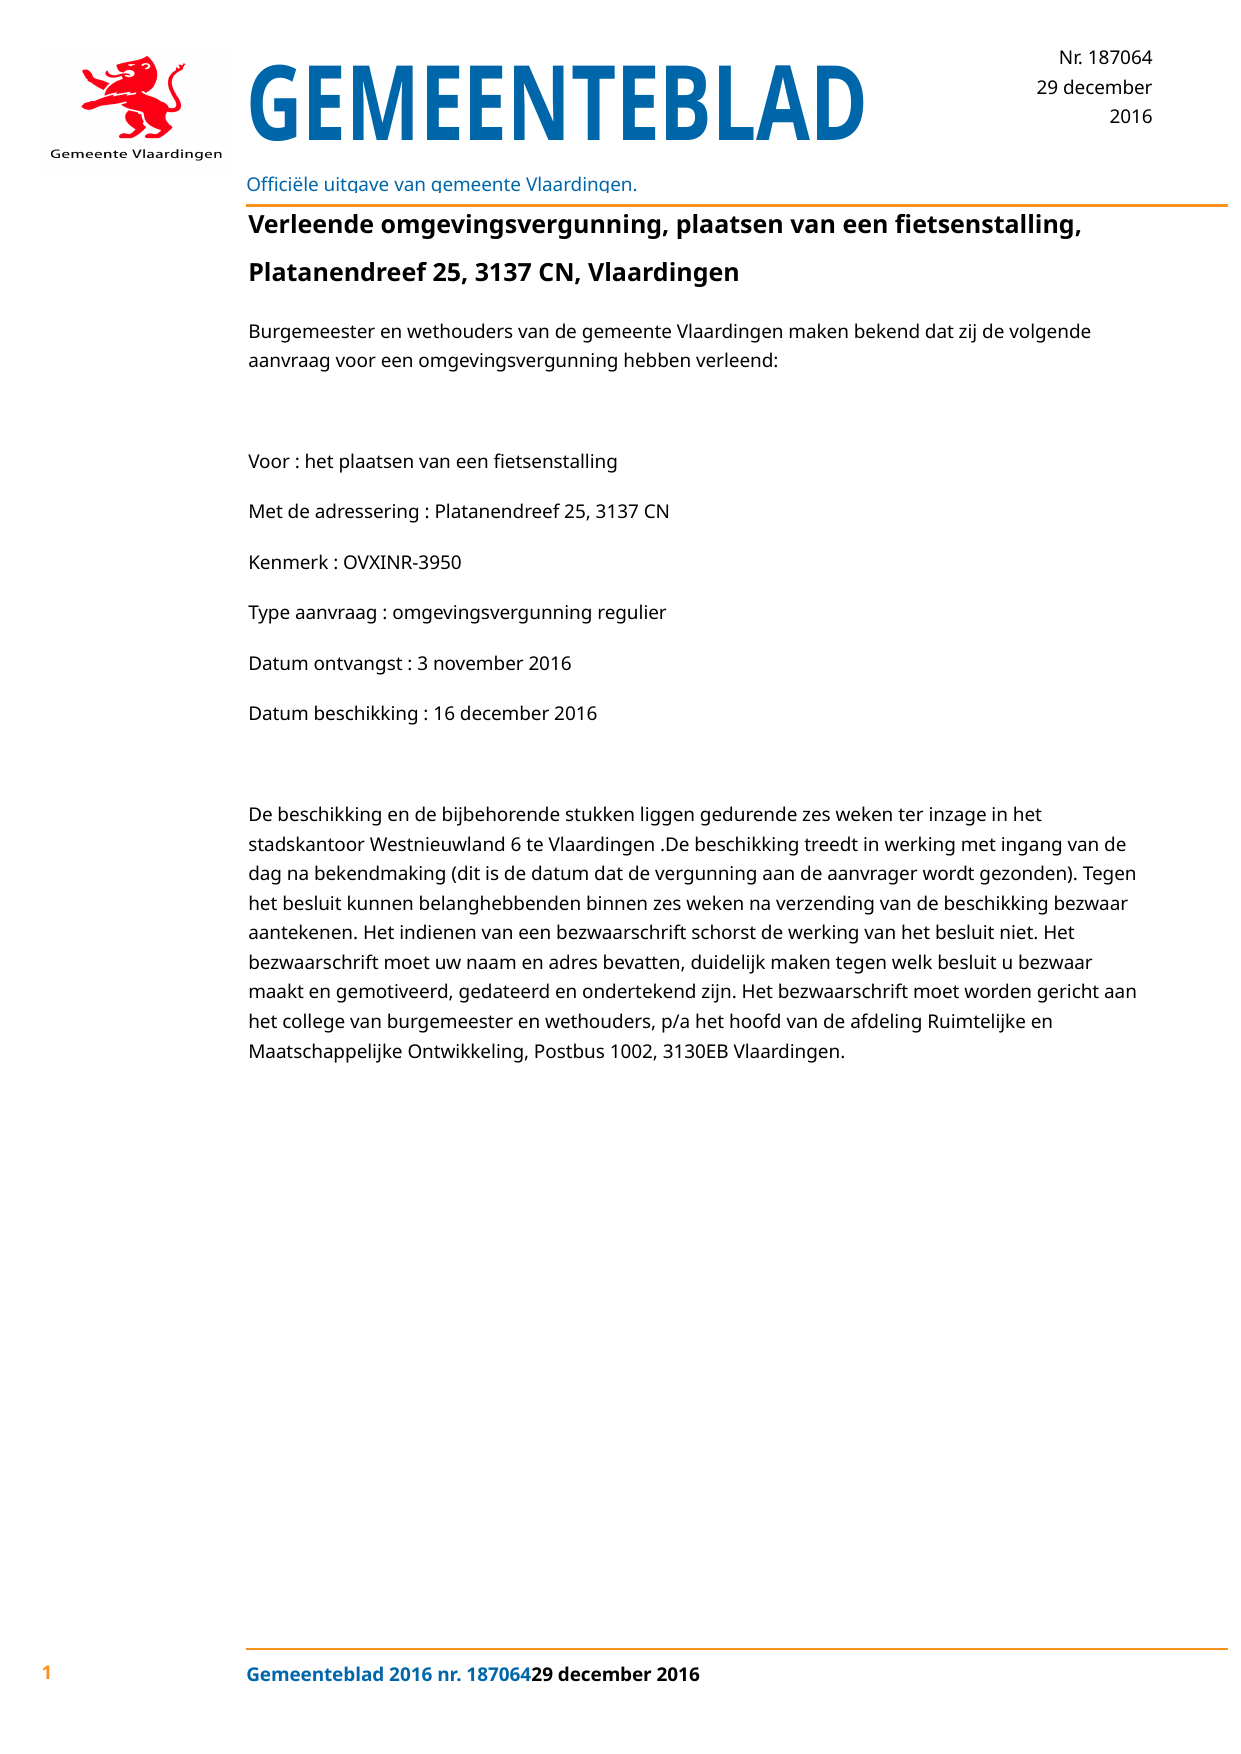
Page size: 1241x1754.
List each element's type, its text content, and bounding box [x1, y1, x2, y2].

text Type aanvraag : omgevingsvergunning regulier [248, 599, 1152, 625]
text De beschikking en de bijbehorende stukken liggen gedurende zes weken ter inzage in het stadskantoor Westnieuwland 6 te Vlaardingen .De beschikking treedt in werking met ingang van de dag na bekendmaking (dit is de datum dat de vergunning aan de aanvrager wordt gezonden). Tegen het besluit kunnen belanghebbenden binnen zes weken na verzending van de beschikking bezwaar aantekenen. Het indienen van een bezwaarschrift schorst de werking van het besluit niet. Het bezwaarschrift moet uw naam en adres bevatten, duidelijk maken tegen welk besluit u bezwaar maakt en gemotiveerd, gedateerd en ondertekend zijn. Het bezwaarschrift moet worden gericht aan het college van burgemeester en wethouders, p/a het hoofd van de afdeling Ruimtelijke en Maatschappelijke Ontwikkeling, Postbus 1002, 3130EB Vlaardingen. [248, 801, 1152, 1064]
text Kenmerk : OVXINR-3950 [248, 549, 1152, 575]
text Met de adressering : Platanendreef 25, 3137 CN [248, 499, 1152, 524]
text Burgemeester en wethouders van de gemeente Vlaardingen maken bekend dat zij de volgende aanvraag voor een omgevingsvergunning hebben verleend: [248, 318, 1152, 373]
picture [41, 47, 231, 172]
text Datum beschikking : 16 december 2016 [248, 700, 1152, 726]
text Voor : het plaatsen van een fietsenstalling [248, 448, 1152, 474]
text Datum ontvangst : 3 november 2016 [248, 650, 1152, 676]
text Verleende omgevingsvergunning, plaatsen van een fietsenstalling, Platanendreef 25, 3137 CN, Vlaardingen [248, 207, 1152, 288]
